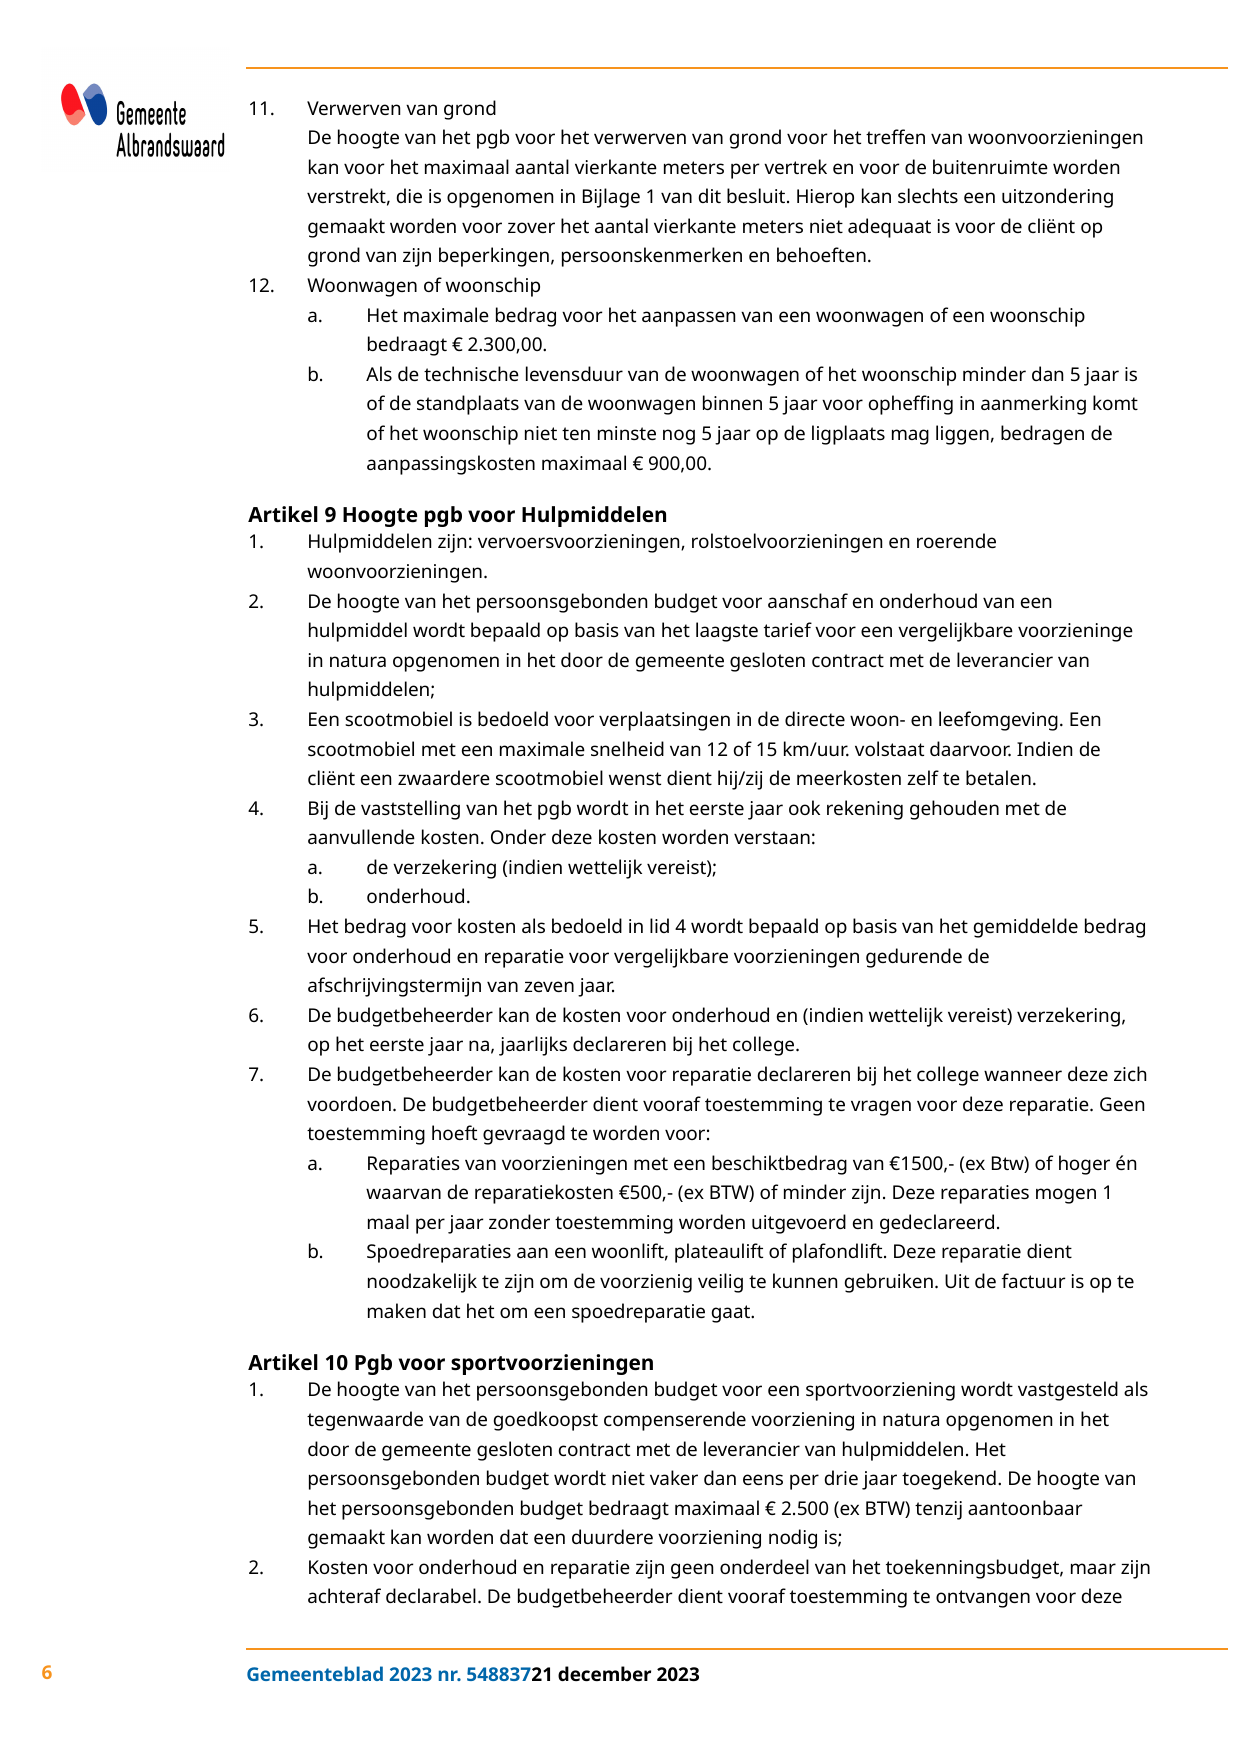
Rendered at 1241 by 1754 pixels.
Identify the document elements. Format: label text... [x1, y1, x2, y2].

text Artikel 9 Hoogte pgb voor Hulpmiddelen [248, 500, 1152, 529]
list Hulpmiddelen zijn: vervoersvoorzieningen, rolstoelvoorzieningen en roerende woonvoorzieningen. [248, 529, 1152, 584]
list De hoogte van het pgb voor het verwerven van grond voor het treffen van woonvoorzieningen kan voor het maximaal aantal vierkante meters per vertrek en voor de buitenruimte worden verstrekt, die is opgenomen in Bijlage 1 van dit besluit. Hierop kan slechts een uitzondering gemaakt worden voor zover het aantal vierkante meters niet adequaat is voor de cliënt op grond van zijn beperkingen, persoonskenmerken en behoeften. [248, 124, 1152, 268]
list onderhoud. [307, 884, 1152, 909]
list Woonwagen of woonschip [248, 272, 1152, 298]
list Kosten voor onderhoud en reparatie zijn geen onderdeel van het toekenningsbudget, maar zijn achteraf declarabel. De budgetbeheerder dient vooraf toestemming te ontvangen voor deze [248, 1554, 1152, 1609]
list Een scootmobiel is bedoeld voor verplaatsingen in de directe woon- en leefomgeving. Een scootmobiel met een maximale snelheid van 12 of 15 km/uur. volstaat daarvoor. Indien de cliënt een zwaardere scootmobiel wenst dient hij/zij de meerkosten zelf te betalen. [248, 706, 1152, 791]
list Bij de vaststelling van het pgb wordt in het eerste jaar ook rekening gehouden met de aanvullende kosten. Onder deze kosten worden verstaan: [248, 795, 1152, 850]
list Het maximale bedrag voor het aanpassen van een woonwagen of een woonschip bedraagt € 2.300,00. [307, 302, 1152, 357]
list Spoedreparaties aan een woonlift, plateaulift of plafondlift. Deze reparatie dient noodzakelijk te zijn om de voorzienig veilig te kunnen gebruiken. Uit de factuur is op te maken dat het om een spoedreparatie gaat. [307, 1239, 1152, 1323]
list de verzekering (indien wettelijk vereist); [307, 854, 1152, 880]
list De hoogte van het persoonsgebonden budget voor aanschaf en onderhoud van een hulpmiddel wordt bepaald op basis van het laagste tarief voor een vergelijkbare voorzieninge in natura opgenomen in het door de gemeente gesloten contract met de leverancier van hulpmiddelen; [248, 588, 1152, 702]
picture [41, 47, 231, 172]
list Het bedrag voor kosten als bedoeld in lid 4 wordt bepaald op basis van het gemiddelde bedrag voor onderhoud en reparatie voor vergelijkbare voorzieningen gedurende de afschrijvingstermijn van zeven jaar. [248, 913, 1152, 998]
list Als de technische levensduur van de woonwagen of het woonschip minder dan 5 jaar is of de standplaats van de woonwagen binnen 5 jaar voor opheffing in aanmerking komt of het woonschip niet ten minste nog 5 jaar op de ligplaats mag liggen, bedragen de aanpassingskosten maximaal € 900,00. [307, 361, 1152, 476]
list De budgetbeheerder kan de kosten voor onderhoud en (indien wettelijk vereist) verzekering, op het eerste jaar na, jaarlijks declareren bij het college. [248, 1002, 1152, 1057]
list De hoogte van het persoonsgebonden budget voor een sportvoorziening wordt vastgesteld als tegenwaarde van de goedkoopst compenserende voorziening in natura opgenomen in het door de gemeente gesloten contract met de leverancier van hulpmiddelen. Het persoonsgebonden budget wordt niet vaker dan eens per drie jaar toegekend. De hoogte van het persoonsgebonden budget bedraagt maximaal € 2.500 (ex BTW) tenzij aantoonbaar gemaakt kan worden dat een duurdere voorziening nodig is; [248, 1377, 1152, 1550]
text Artikel 10 Pgb voor sportvoorzieningen [248, 1348, 1152, 1377]
list Verwerven van grond [248, 95, 1152, 121]
list De budgetbeheerder kan de kosten voor reparatie declareren bij het college wanneer deze zich voordoen. De budgetbeheerder dient vooraf toestemming te vragen voor deze reparatie. Geen toestemming hoeft gevraagd te worden voor: [248, 1061, 1152, 1146]
list Reparaties van voorzieningen met een beschiktbedrag van €1500,- (ex Btw) of hoger én waarvan de reparatiekosten €500,- (ex BTW) of minder zijn. Deze reparaties mogen 1 maal per jaar zonder toestemming worden uitgevoerd en gedeclareerd. [307, 1150, 1152, 1235]
